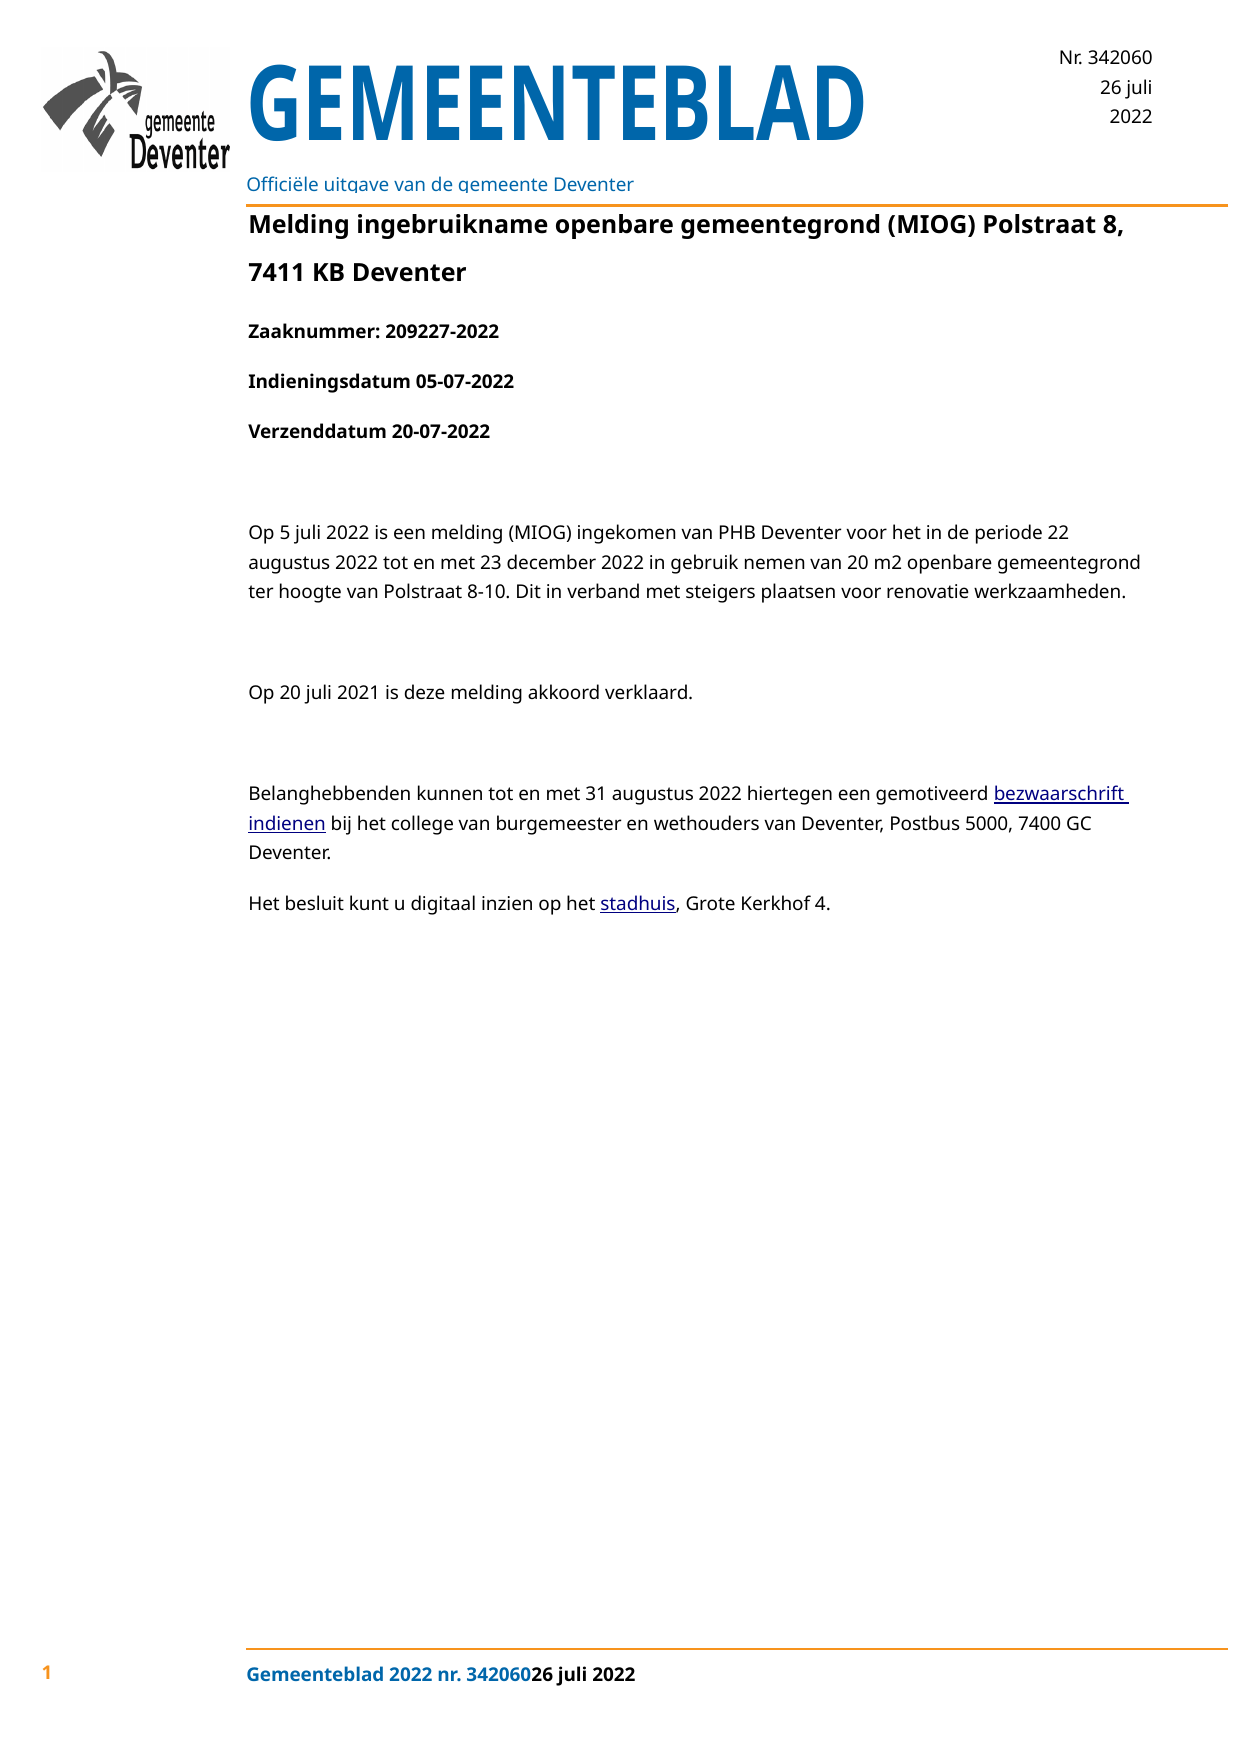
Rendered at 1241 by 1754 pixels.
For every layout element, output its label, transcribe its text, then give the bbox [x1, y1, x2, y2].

text Verzenddatum 20-07-2022 [248, 419, 1152, 444]
text Op 20 juli 2021 is deze melding akkoord verklaard. [248, 679, 1152, 705]
picture [41, 47, 231, 172]
text Zaaknummer: 209227-2022 [248, 318, 1152, 344]
text Op 5 juli 2022 is een melding (MIOG) ingekomen van PHB Deventer voor het in de periode 22 augustus 2022 tot en met 23 december 2022 in gebruik nemen van 20 m2 openbare gemeentegrond ter hoogte van Polstraat 8-10. Dit in verband met steigers plaatsen voor renovatie werkzaamheden. [248, 519, 1152, 604]
text Melding ingebruikname openbare gemeentegrond (MIOG) Polstraat 8, 7411 KB Deventer [248, 207, 1152, 288]
text Belanghebbenden kunnen tot en met 31 augustus 2022 hiertegen een gemotiveerd bezwaarschrift indienen bij het college van burgemeester en wethouders van Deventer, Postbus 5000, 7400 GC Deventer. [248, 780, 1152, 865]
text Het besluit kunt u digitaal inzien op het stadhuis, Grote Kerkhof 4. [248, 890, 1152, 916]
text Indieningsdatum 05-07-2022 [248, 368, 1152, 394]
